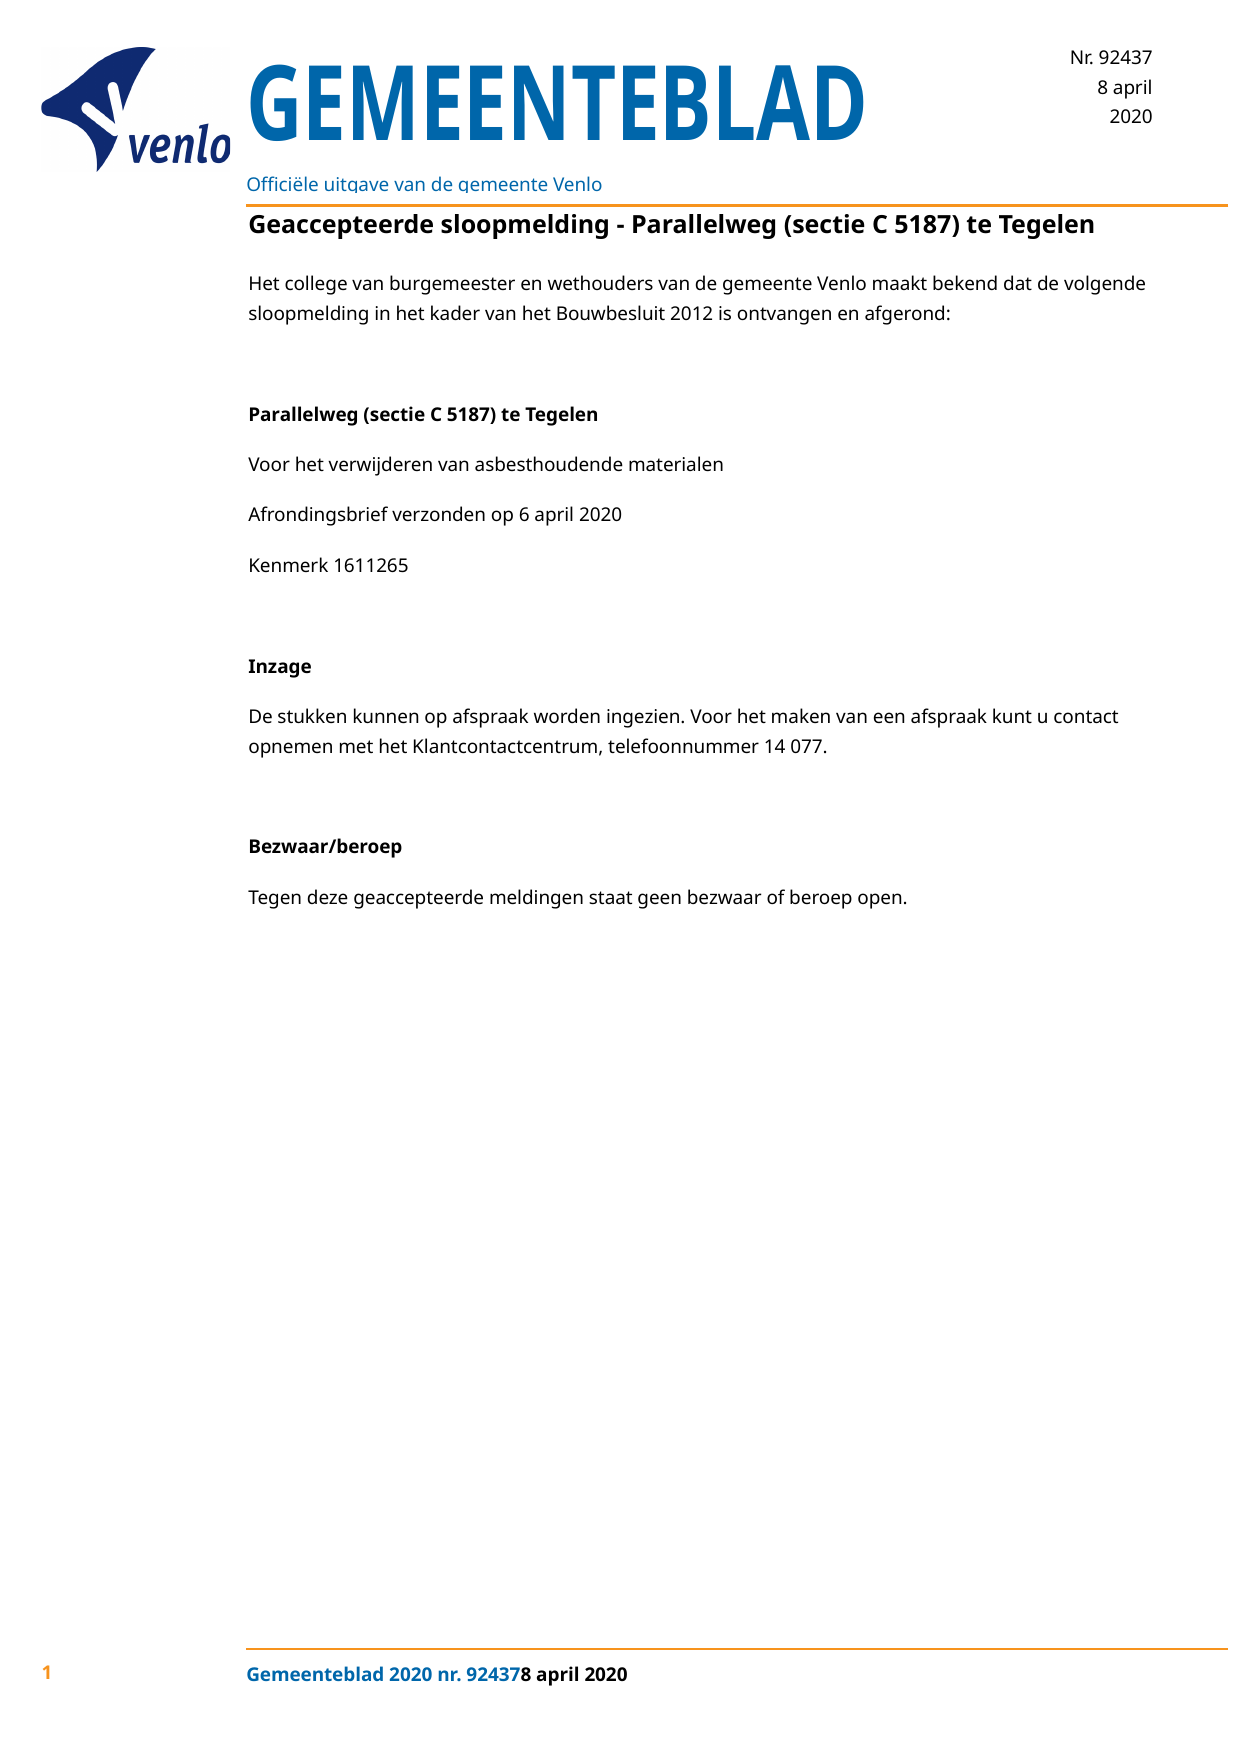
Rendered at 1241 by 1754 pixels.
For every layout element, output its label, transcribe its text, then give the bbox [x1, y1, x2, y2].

text Inzage [248, 653, 1152, 678]
text De stukken kunnen op afspraak worden ingezien. Voor het maken van een afspraak kunt u contact opnemen met het Klantcontactcentrum, telefoonnummer 14 077. [248, 703, 1152, 758]
text Kenmerk 1611265 [248, 552, 1152, 578]
text Parallelweg (sectie C 5187) te Tegelen [248, 401, 1152, 426]
text Geaccepteerde sloopmelding - Parallelweg (sectie C 5187) te Tegelen [248, 207, 1152, 241]
text Het college van burgemeester en wethouders van de gemeente Venlo maakt bekend dat de volgende sloopmelding in het kader van het Bouwbesluit 2012 is ontvangen en afgerond: [248, 270, 1152, 326]
text Tegen deze geaccepteerde meldingen staat geen bezwaar of beroep open. [248, 884, 1152, 910]
text Voor het verwijderen van asbesthoudende materialen [248, 451, 1152, 477]
picture [41, 47, 231, 172]
text Bezwaar/beroep [248, 834, 1152, 859]
text Afrondingsbrief verzonden op 6 april 2020 [248, 502, 1152, 527]
